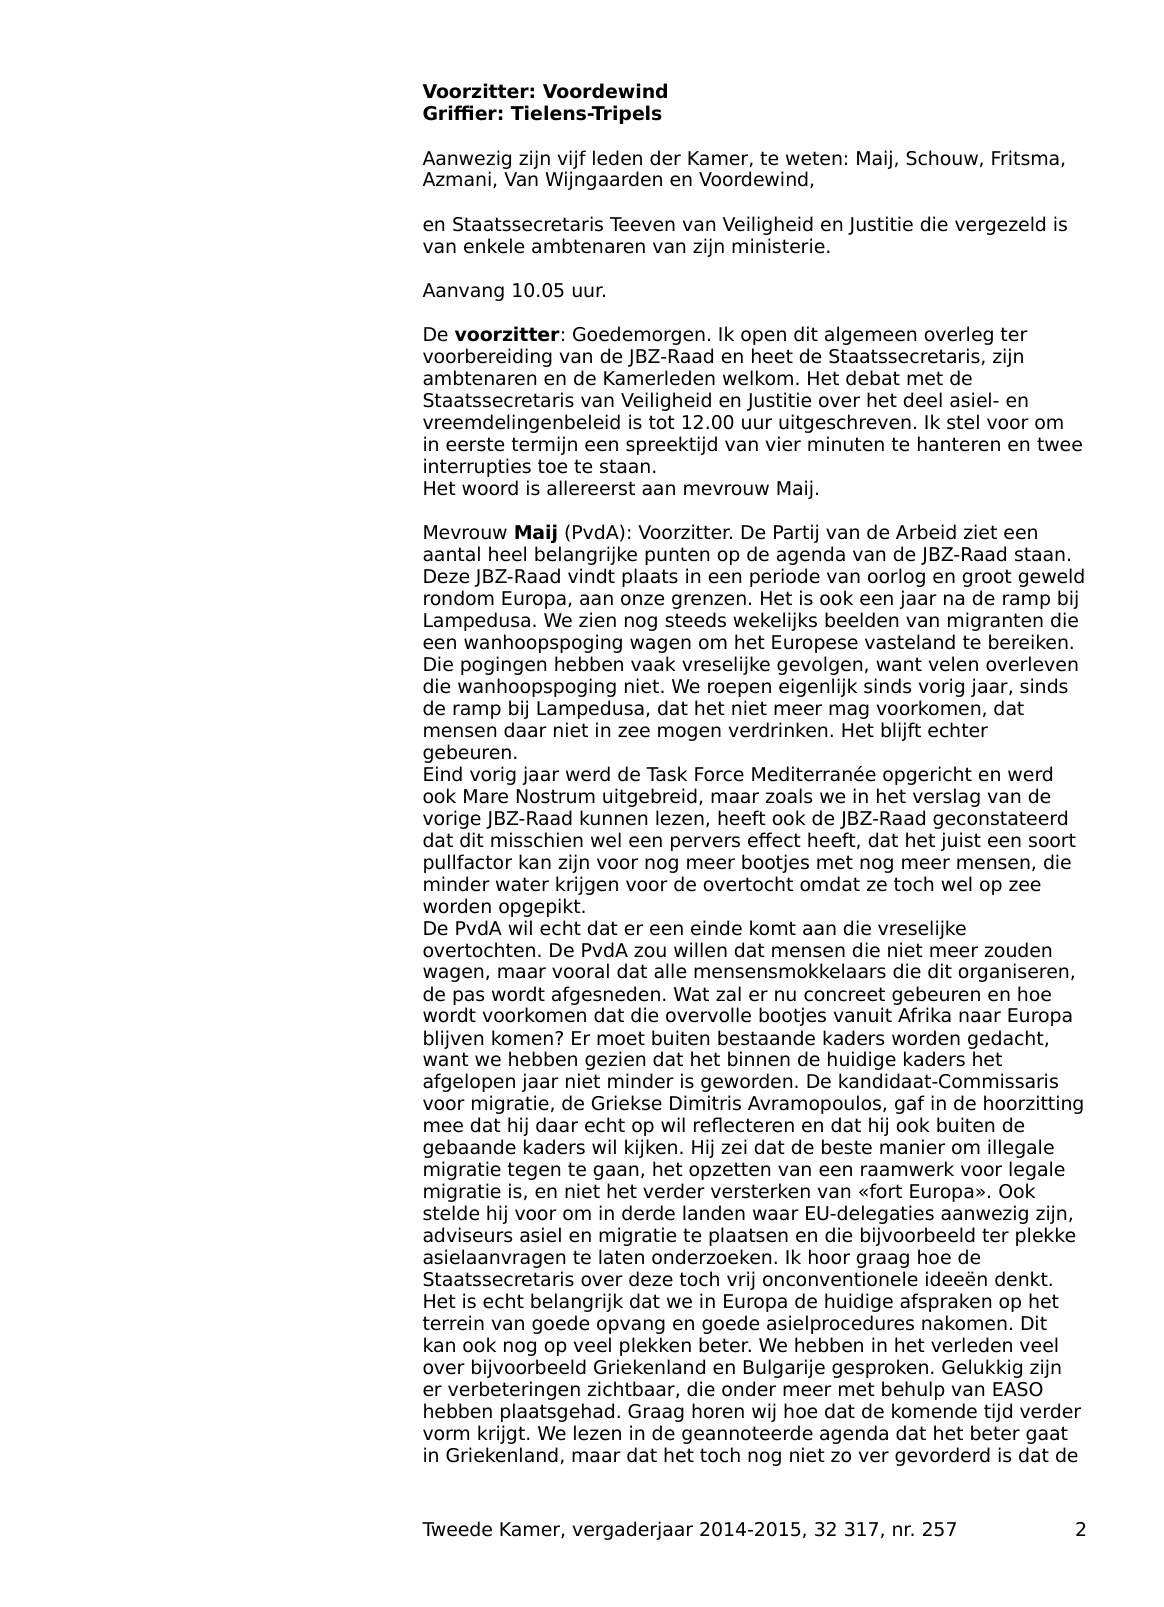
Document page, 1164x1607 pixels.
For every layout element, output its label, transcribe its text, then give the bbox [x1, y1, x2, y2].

text De voorzitter: Goedemorgen. Ik open dit algemeen overleg ter voorbereiding van de JBZ-Raad en heet de Staatssecretaris, zijn ambtenaren en de Kamerleden welkom. Het debat met de Staatssecretaris van Veiligheid en Justitie over het deel asiel- en vreemdelingenbeleid is tot 12.00 uur uitgeschreven. Ik stel voor om in eerste termijn een spreektijd van vier minuten te hanteren en twee interrupties toe te staan. [422, 324, 1087, 478]
text Eind vorig jaar werd de Task Force Mediterranée opgericht en werd ook Mare Nostrum uitgebreid, maar zoals we in het verslag van de vorige JBZ-Raad kunnen lezen, heeft ook de JBZ-Raad geconstateerd dat dit misschien wel een pervers effect heeft, dat het juist een soort pullfactor kan zijn voor nog meer bootjes met nog meer mensen, die minder water krijgen voor de overtocht omdat ze toch wel op zee worden opgepikt. [422, 764, 1087, 917]
text Griffier: Tielens-Tripels [422, 103, 1087, 125]
text Het woord is allereerst aan mevrouw Maij. [422, 478, 1087, 500]
text en Staatssecretaris Teeven van Veiligheid en Justitie die vergezeld is van enkele ambtenaren van zijn ministerie. [422, 213, 1087, 257]
text De PvdA wil echt dat er een einde komt aan die vreselijke overtochten. De PvdA zou willen dat mensen die niet meer zouden wagen, maar vooral dat alle mensensmokkelaars die dit organiseren, de pas wordt afgesneden. Wat zal er nu concreet gebeuren en hoe wordt voorkomen dat die overvolle bootjes vanuit Afrika naar Europa blijven komen? Er moet buiten bestaande kaders worden gedacht, want we hebben gezien dat het binnen de huidige kaders het afgelopen jaar niet minder is geworden. De kandidaat-Commissaris voor migratie, de Griekse Dimitris Avramopoulos, gaf in de hoorzitting mee dat hij daar echt op wil reflecteren en dat hij ook buiten de gebaande kaders wil kijken. Hij zei dat de beste manier om illegale migratie tegen te gaan, het opzetten van een raamwerk voor legale migratie is, en niet het verder versterken van «fort Europa». Ook stelde hij voor om in derde landen waar EU-delegaties aanwezig zijn, adviseurs asiel en migratie te plaatsen en die bijvoorbeeld ter plekke asielaanvragen te laten onderzoeken. Ik hoor graag hoe de Staatssecretaris over deze toch vrij onconventionele ideeën denkt. [422, 917, 1087, 1291]
text Mevrouw Maij (PvdA): Voorzitter. De Partij van de Arbeid ziet een aantal heel belangrijke punten op de agenda van de JBZ-Raad staan. Deze JBZ-Raad vindt plaats in een periode van oorlog en groot geweld rondom Europa, aan onze grenzen. Het is ook een jaar na de ramp bij Lampedusa. We zien nog steeds wekelijks beelden van migranten die een wanhoopspoging wagen om het Europese vasteland te bereiken. Die pogingen hebben vaak vreselijke gevolgen, want velen overleven die wanhoopspoging niet. We roepen eigenlijk sinds vorig jaar, sinds de ramp bij Lampedusa, dat het niet meer mag voorkomen, dat mensen daar niet in zee mogen verdrinken. Het blijft echter gebeuren. [422, 522, 1087, 764]
text Aanwezig zijn vijf leden der Kamer, te weten: Maij, Schouw, Fritsma, Azmani, Van Wijngaarden en Voordewind, [422, 147, 1087, 191]
text Het is echt belangrijk dat we in Europa de huidige afspraken op het terrein van goede opvang en goede asielprocedures nakomen. Dit kan ook nog op veel plekken beter. We hebben in het verleden veel over bijvoorbeeld Griekenland en Bulgarije gesproken. Gelukkig zijn er verbeteringen zichtbaar, die onder meer met behulp van EASO hebben plaatsgehad. Graag horen wij hoe dat de komende tijd verder vorm krijgt. We lezen in de geannoteerde agenda dat het beter gaat in Griekenland, maar dat het toch nog niet zo ver gevorderd is dat de [422, 1291, 1087, 1467]
text Aanvang 10.05 uur. [422, 280, 1087, 302]
text Voorzitter: Voordewind [422, 81, 1087, 103]
